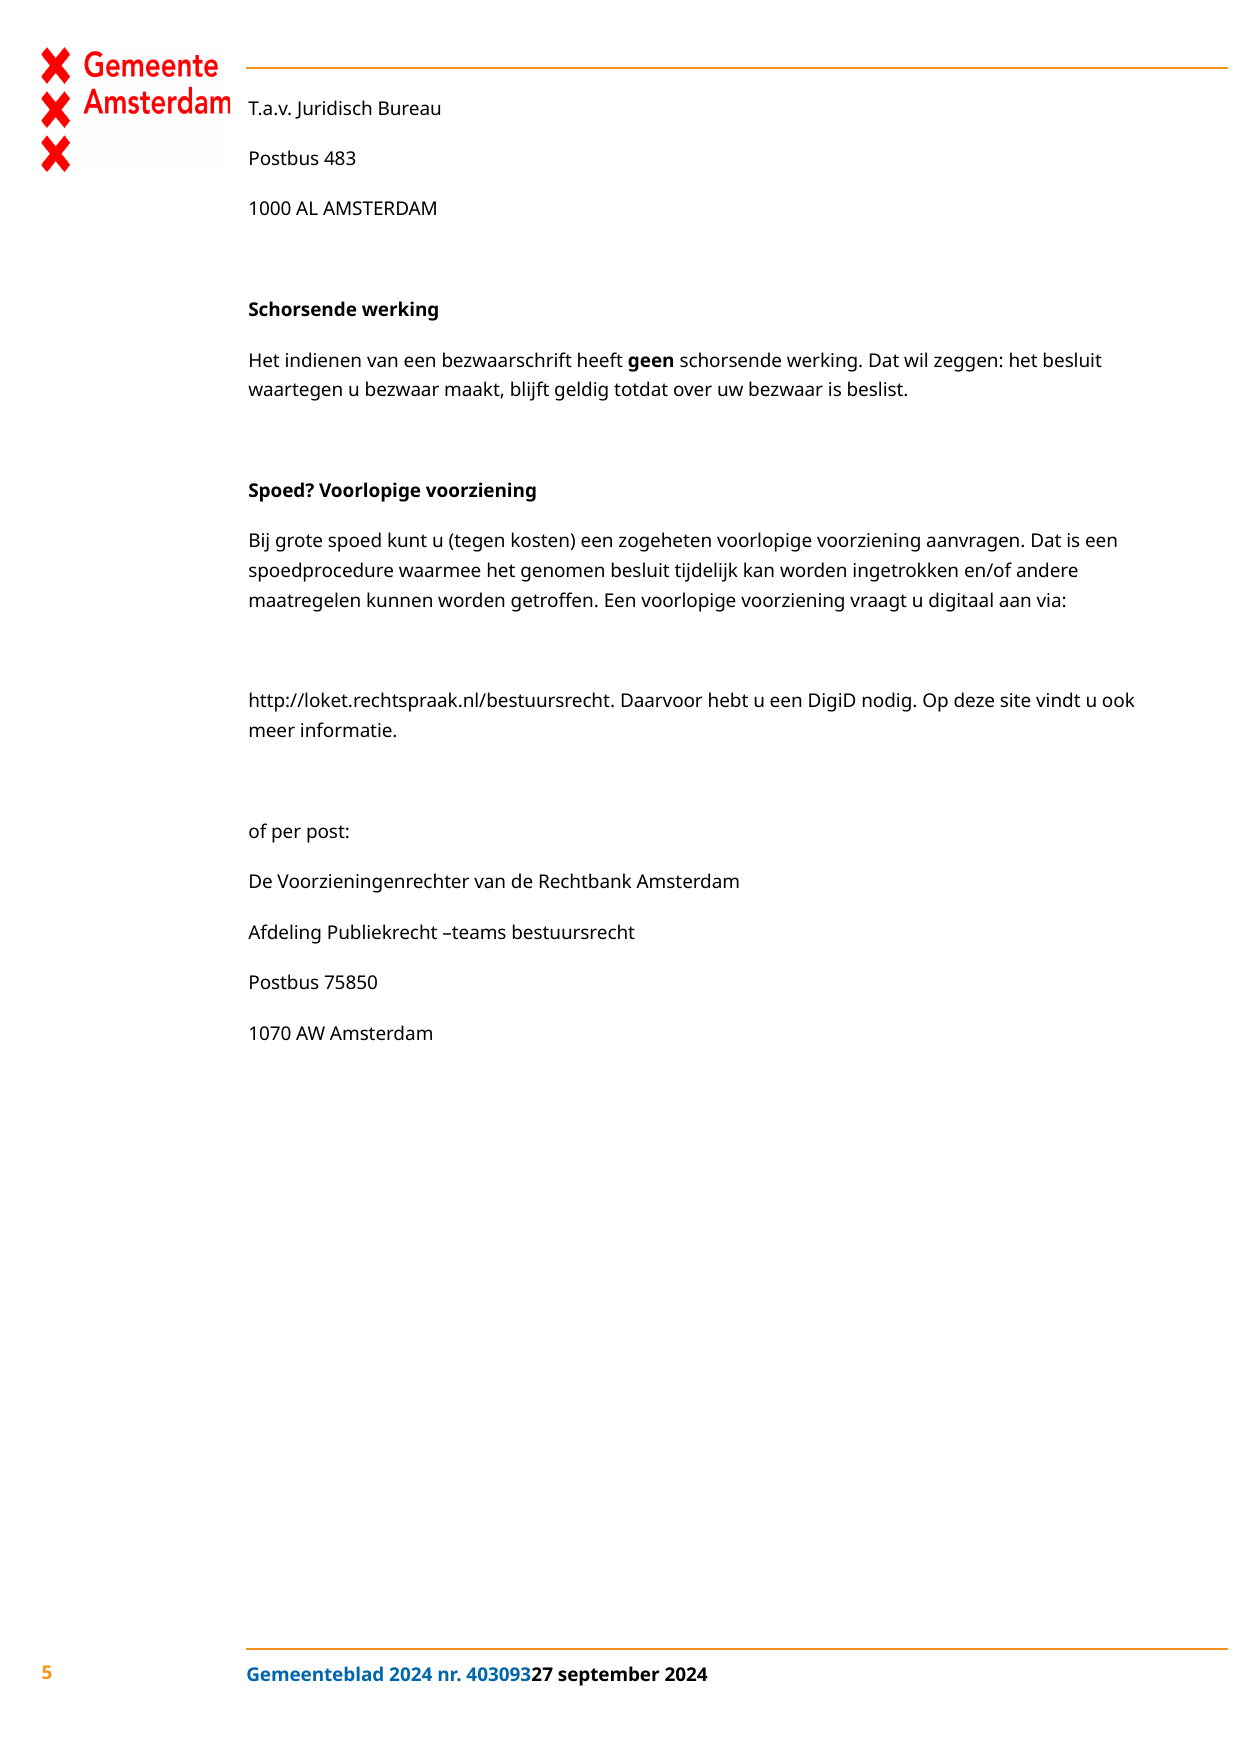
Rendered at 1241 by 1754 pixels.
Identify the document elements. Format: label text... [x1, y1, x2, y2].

text Schorsende werking [248, 296, 1152, 322]
text Afdeling Publiekrecht –teams bestuursrecht [248, 919, 1152, 945]
text Spoed? Voorlopige voorziening [248, 477, 1152, 503]
text De Voorzieningenrechter van de Rechtbank Amsterdam [248, 868, 1152, 894]
text 1070 AW Amsterdam [248, 1020, 1152, 1046]
text Het indienen van een bezwaarschrift heeft geen schorsende werking. Dat wil zeggen: het besluit waartegen u bezwaar maakt, blijft geldig totdat over uw bezwaar is beslist. [248, 347, 1152, 402]
picture [41, 47, 231, 172]
text http://loket.rechtspraak.nl/bestuursrecht. Daarvoor hebt u een DigiD nodig. Op deze site vindt u ook meer informatie. [248, 688, 1152, 743]
text 1000 AL AMSTERDAM [248, 196, 1152, 221]
text T.a.v. Juridisch Bureau [248, 95, 1152, 121]
text Postbus 483 [248, 145, 1152, 171]
text of per post: [248, 818, 1152, 844]
text Bij grote spoed kunt u (tegen kosten) een zogeheten voorlopige voorziening aanvragen. Dat is een spoedprocedure waarmee het genomen besluit tijdelijk kan worden ingetrokken en/of andere maatregelen kunnen worden getroffen. Een voorlopige voorziening vraagt u digitaal aan via: [248, 528, 1152, 613]
text Postbus 75850 [248, 969, 1152, 995]
